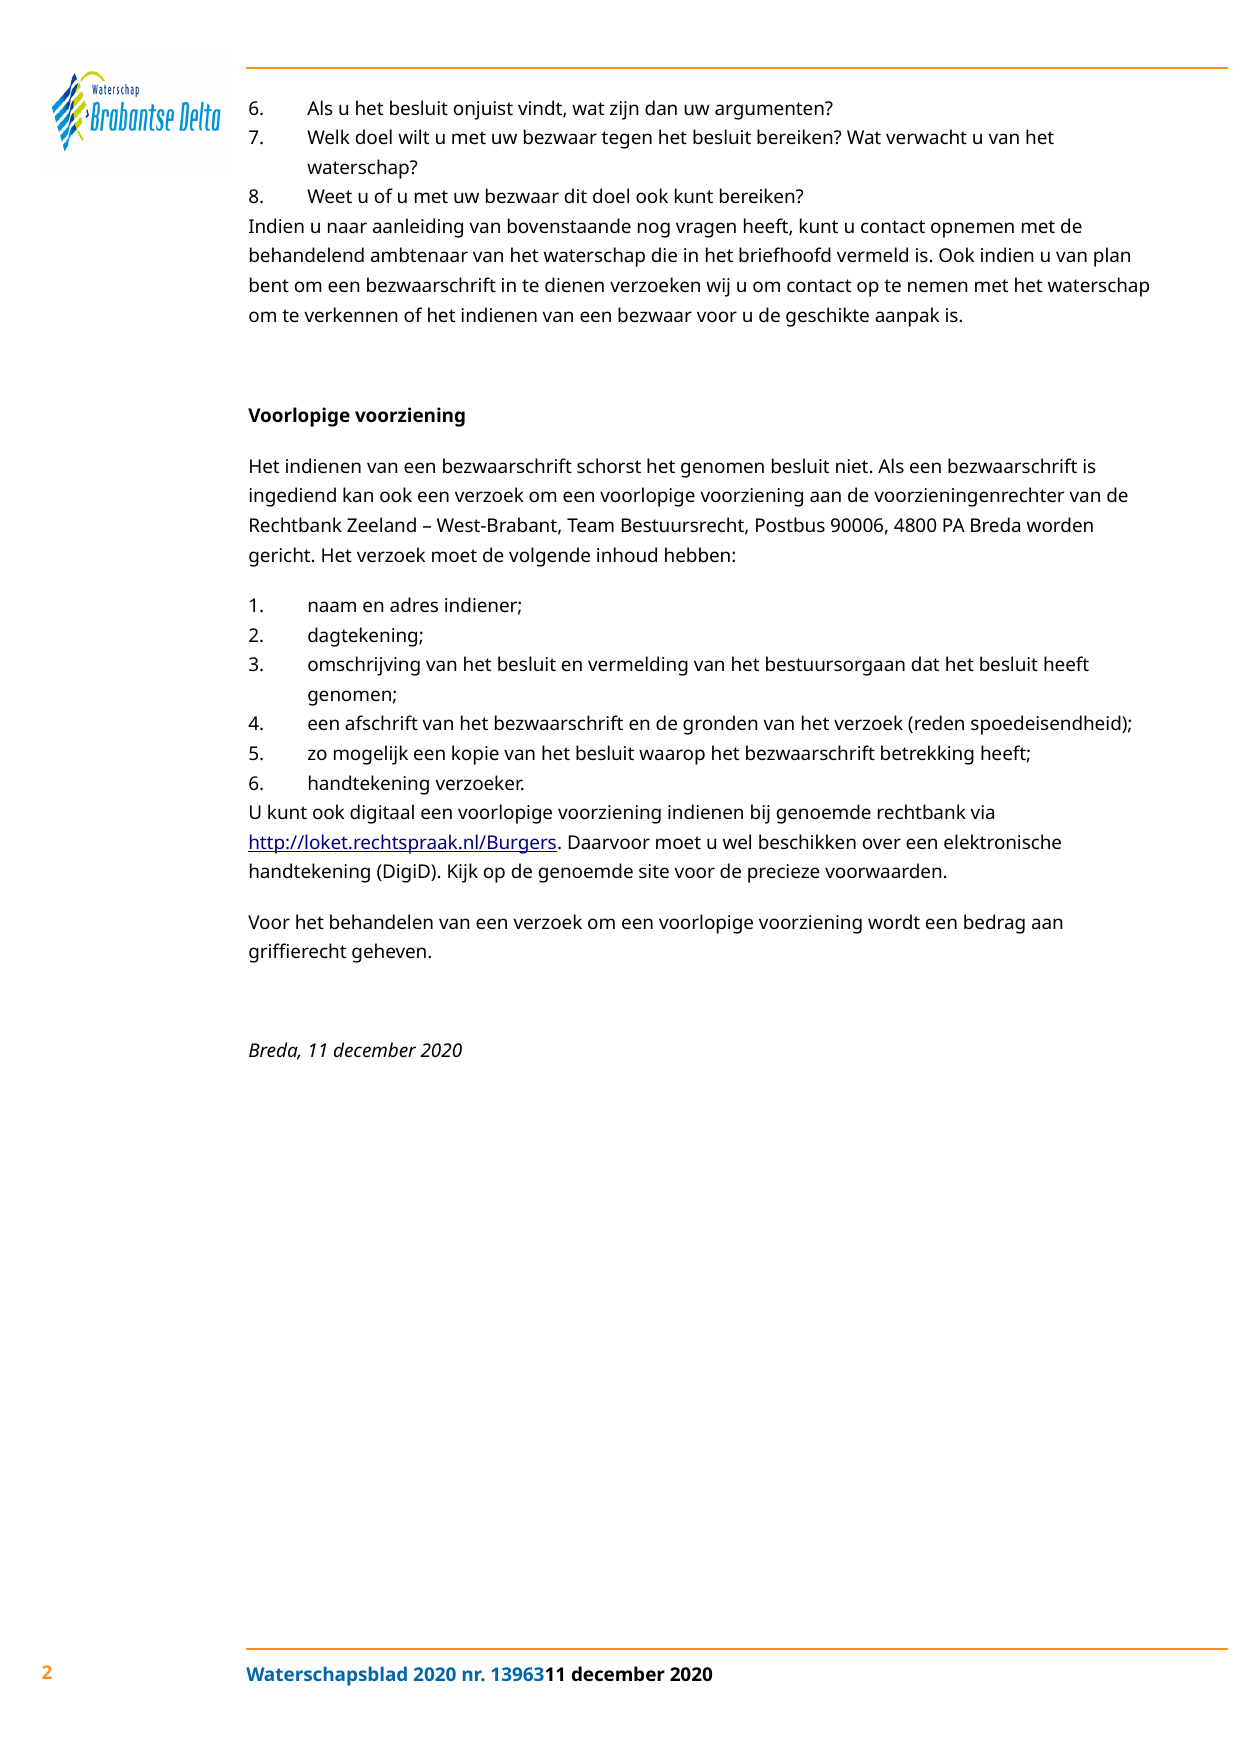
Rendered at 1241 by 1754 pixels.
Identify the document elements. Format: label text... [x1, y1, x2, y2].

text Indien u naar aanleiding van bovenstaande nog vragen heeft, kunt u contact opnemen met de behandelend ambtenaar van het waterschap die in het briefhoofd vermeld is. Ook indien u van plan bent om een bezwaarschrift in te dienen verzoeken wij u om contact op te nemen met het waterschap om te verkennen of het indienen van een bezwaar voor u de geschikte aanpak is. [248, 213, 1152, 328]
picture [41, 47, 231, 172]
list zo mogelijk een kopie van het besluit waarop het bezwaarschrift betrekking heeft; [248, 740, 1152, 766]
list omschrijving van het besluit en vermelding van het bestuursorgaan dat het besluit heeft genomen; [248, 651, 1152, 707]
list naam en adres indiener; [248, 592, 1152, 618]
list Weet u of u met uw bezwaar dit doel ook kunt bereiken? [248, 183, 1152, 209]
text Breda, 11 december 2020 [248, 1037, 1152, 1062]
list handtekening verzoeker. [248, 770, 1152, 796]
list Als u het besluit onjuist vindt, wat zijn dan uw argumenten? [248, 95, 1152, 121]
list Welk doel wilt u met uw bezwaar tegen het besluit bereiken? Wat verwacht u van het waterschap? [248, 124, 1152, 180]
list een afschrift van het bezwaarschrift en de gronden van het verzoek (reden spoedeisendheid); [248, 711, 1152, 736]
text U kunt ook digitaal een voorlopige voorziening indienen bij genoemde rechtbank via http://loket.rechtspraak.nl/Burgers. Daarvoor moet u wel beschikken over een elektronische handtekening (DigiD). Kijk op de genoemde site voor de precieze voorwaarden. [248, 799, 1152, 884]
text Voor het behandelen van een verzoek om een voorlopige voorziening wordt een bedrag aan griffierecht geheven. [248, 909, 1152, 964]
text Het indienen van een bezwaarschrift schorst het genomen besluit niet. Als een bezwaarschrift is ingediend kan ook een verzoek om een voorlopige voorziening aan de voorzieningenrechter van de Rechtbank Zeeland – West-Brabant, Team Bestuursrecht, Postbus 90006, 4800 PA Breda worden gericht. Het verzoek moet de volgende inhoud hebben: [248, 453, 1152, 568]
text Voorlopige voorziening [248, 403, 1152, 428]
list dagtekening; [248, 622, 1152, 648]
